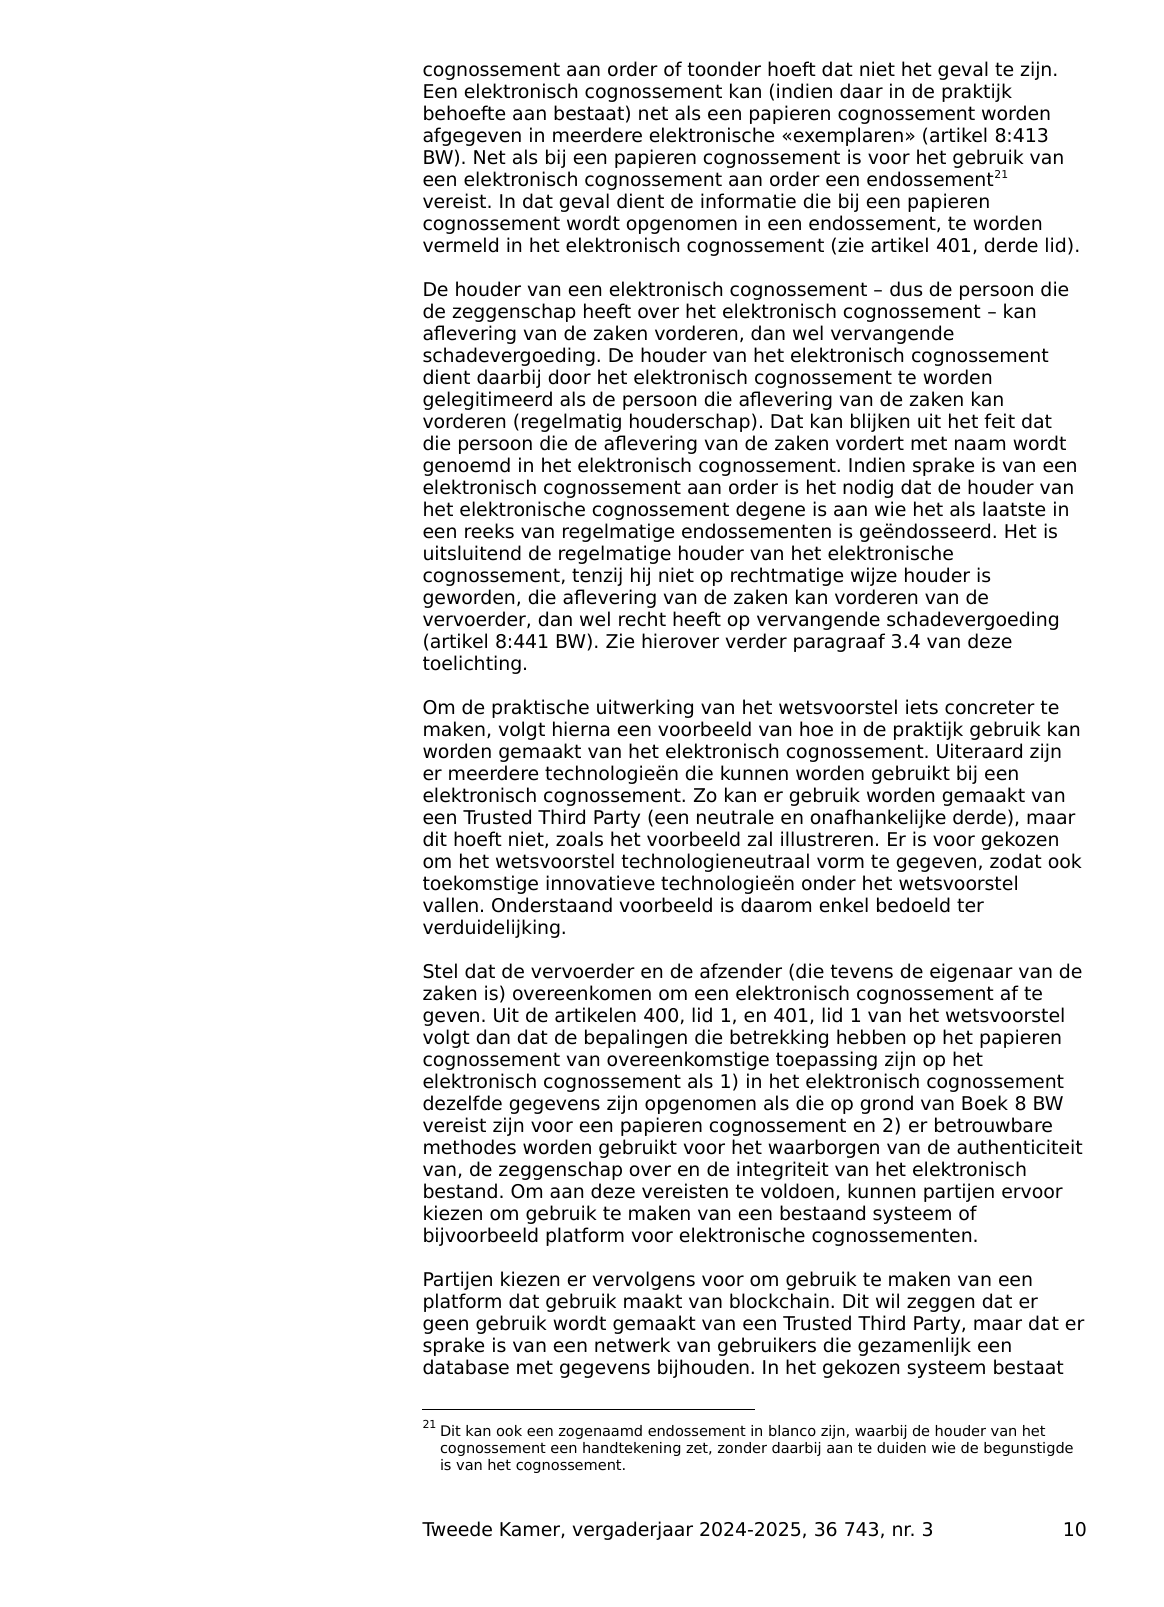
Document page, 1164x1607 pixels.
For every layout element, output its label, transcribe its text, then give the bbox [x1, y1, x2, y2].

text Partijen kiezen er vervolgens voor om gebruik te maken van een platform dat gebruik maakt van blockchain. Dit wil zeggen dat er geen gebruik wordt gemaakt van een Trusted Third Party, maar dat er sprake is van een netwerk van gebruikers die gezamenlijk een database met gegevens bijhouden. In het gekozen systeem bestaat [422, 1269, 1087, 1379]
text De houder van een elektronisch cognossement – dus de persoon die de zeggenschap heeft over het elektronisch cognossement – kan aflevering van de zaken vorderen, dan wel vervangende schadevergoeding. De houder van het elektronisch cognossement dient daarbij door het elektronisch cognossement te worden gelegitimeerd als de persoon die aflevering van de zaken kan vorderen (regelmatig houderschap). Dat kan blijken uit het feit dat die persoon die de aflevering van de zaken vordert met naam wordt genoemd in het elektronisch cognossement. Indien sprake is van een elektronisch cognossement aan order is het nodig dat de houder van het elektronische cognossement degene is aan wie het als laatste in een reeks van regelmatige endossementen is geëndosseerd. Het is uitsluitend de regelmatige houder van het elektronische cognossement, tenzij hij niet op rechtmatige wijze houder is geworden, die aflevering van de zaken kan vorderen van de vervoerder, dan wel recht heeft op vervangende schadevergoeding (artikel 8:441 BW). Zie hierover verder paragraaf 3.4 van deze toelichting. [422, 279, 1087, 675]
text Om de praktische uitwerking van het wetsvoorstel iets concreter te maken, volgt hierna een voorbeeld van hoe in de praktijk gebruik kan worden gemaakt van het elektronisch cognossement. Uiteraard zijn er meerdere technologieën die kunnen worden gebruikt bij een elektronisch cognossement. Zo kan er gebruik worden gemaakt van een Trusted Third Party (een neutrale en onafhankelijke derde), maar dit hoeft niet, zoals het voorbeeld zal illustreren. Er is voor gekozen om het wetsvoorstel technologieneutraal vorm te gegeven, zodat ook toekomstige innovatieve technologieën onder het wetsvoorstel vallen. Onderstaand voorbeeld is daarom enkel bedoeld ter verduidelijking. [422, 697, 1087, 939]
text Dit kan ook een zogenaamd endossement in blanco zijn, waarbij de houder van het cognossement een handtekening zet, zonder daarbij aan te duiden wie de begunstigde is van het cognossement. [422, 1418, 1087, 1474]
text cognossement aan order of toonder hoeft dat niet het geval te zijn. Een elektronisch cognossement kan (indien daar in de praktijk behoefte aan bestaat) net als een papieren cognossement worden afgegeven in meerdere elektronische «exemplaren» (artikel 8:413 BW). Net als bij een papieren cognossement is voor het gebruik van een elektronisch cognossement aan order een endossement vereist. In dat geval dient de informatie die bij een papieren cognossement wordt opgenomen in een endossement, te worden vermeld in het elektronisch cognossement (zie artikel 401, derde lid). [422, 59, 1087, 257]
text Stel dat de vervoerder en de afzender (die tevens de eigenaar van de zaken is) overeenkomen om een elektronisch cognossement af te geven. Uit de artikelen 400, lid 1, en 401, lid 1 van het wetsvoorstel volgt dan dat de bepalingen die betrekking hebben op het papieren cognossement van overeenkomstige toepassing zijn op het elektronisch cognossement als 1) in het elektronisch cognossement dezelfde gegevens zijn opgenomen als die op grond van Boek 8 BW vereist zijn voor een papieren cognossement en 2) er betrouwbare methodes worden gebruikt voor het waarborgen van de authenticiteit van, de zeggenschap over en de integriteit van het elektronisch bestand. Om aan deze vereisten te voldoen, kunnen partijen ervoor kiezen om gebruik te maken van een bestaand systeem of bijvoorbeeld platform voor elektronische cognossementen. [422, 961, 1087, 1247]
